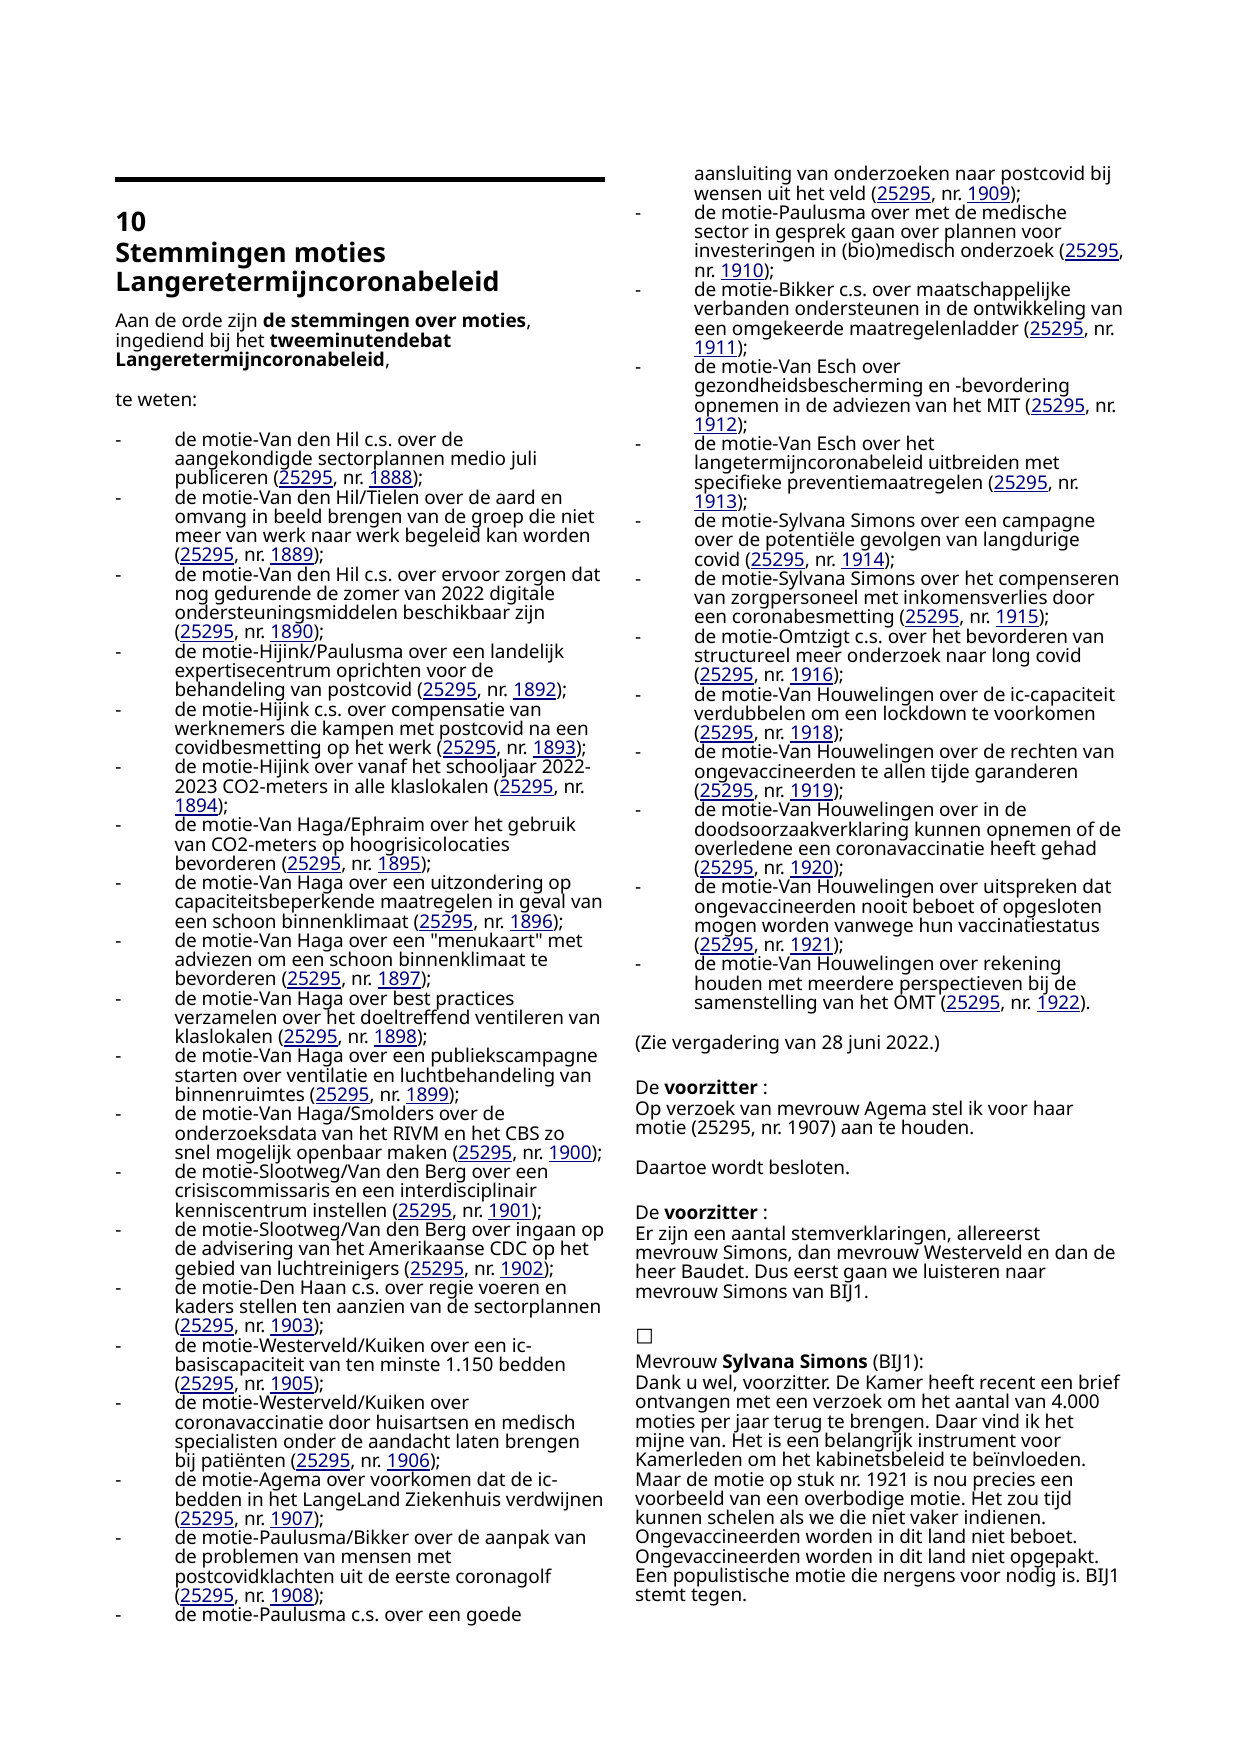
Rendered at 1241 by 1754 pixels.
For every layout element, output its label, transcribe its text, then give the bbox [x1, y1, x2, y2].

list de motie-Van Esch over gezondheidsbescherming en -bevordering opnemen in de adviezen van het MIT (25295, nr. 1912); [635, 358, 1125, 435]
list de motie-Slootweg/Van den Berg over een crisiscommissaris en een interdisciplinair kenniscentrum instellen (25295, nr. 1901); [115, 1163, 605, 1221]
text De voorzitter : [635, 1199, 1125, 1225]
list de motie-Sylvana Simons over het compenseren van zorgpersoneel met inkomensverlies door een coronabesmetting (25295, nr. 1915); [635, 570, 1125, 628]
list de motie-Bikker c.s. over maatschappelijke verbanden ondersteunen in de ontwikkeling van een omgekeerde maatregelenladder (25295, nr. 1911); [635, 281, 1125, 358]
list de motie-Hijink over vanaf het schooljaar 2022-2023 CO2-meters in alle klaslokalen (25295, nr. 1894); [115, 758, 605, 816]
list de motie-Van Haga over een publiekscampagne starten over ventilatie en luchtbehandeling van binnenruimtes (25295, nr. 1899); [115, 1047, 605, 1105]
list de motie-Paulusma/Bikker over de aanpak van de problemen van mensen met postcovidklachten uit de eerste coronagolf (25295, nr. 1908); [115, 1529, 605, 1606]
list de motie-Hijink c.s. over compensatie van werknemers die kampen met postcovid na een covidbesmetting op het werk (25295, nr. 1893); [115, 701, 605, 758]
list de motie-Agema over voorkomen dat de ic-bedden in het LangeLand Ziekenhuis verdwijnen (25295, nr. 1907); [115, 1471, 605, 1529]
text Dank u wel, voorzitter. De Kamer heeft recent een brief ontvangen met een verzoek om het aantal van 4.000 moties per jaar terug te brengen. Daar vind ik het mijne van. Het is een belangrijk instrument voor Kamerleden om het kabinetsbeleid te beïnvloeden. Maar de motie op stuk nr. 1921 is nou precies een voorbeeld van een overbodige motie. Het zou tijd kunnen schelen als we die niet vaker indienen. Ongevaccineerden worden in dit land niet beboet. Ongevaccineerden worden in dit land niet opgepakt. Een populistische motie die nergens voor nodig is. BIJ1 stemt tegen. [635, 1374, 1125, 1606]
list de motie-Van Haga over een "menukaart" met adviezen om een schoon binnenklimaat te bevorderen (25295, nr. 1897); [115, 932, 605, 990]
text Er zijn een aantal stemverklaringen, allereerst mevrouw Simons, dan mevrouw Westerveld en dan de heer Baudet. Dus eerst gaan we luisteren naar mevrouw Simons van BIJ1. [635, 1225, 1125, 1302]
list de motie-Sylvana Simons over een campagne over de potentiële gevolgen van langdurige covid (25295, nr. 1914); [635, 512, 1125, 570]
list de motie-Van Houwelingen over de rechten van ongevaccineerden te allen tijde garanderen (25295, nr. 1919); [635, 743, 1125, 801]
text Daartoe wordt besloten. [635, 1159, 1125, 1178]
list de motie-Van Haga/Ephraim over het gebruik van CO2-meters op hoogrisicolocaties bevorderen (25295, nr. 1895); [115, 816, 605, 874]
list de motie-Omtzigt c.s. over het bevorderen van structureel meer onderzoek naar long covid (25295, nr. 1916); [635, 628, 1125, 686]
list de motie-Van Esch over het langetermijncoronabeleid uitbreiden met specifieke preventiemaatregelen (25295, nr. 1913); [635, 435, 1125, 512]
list aansluiting van onderzoeken naar postcovid bij wensen uit het veld (25295, nr. 1909); [635, 165, 1125, 204]
list de motie-Paulusma over met de medische sector in gesprek gaan over plannen voor investeringen in (bio)medisch onderzoek (25295, nr. 1910); [635, 204, 1125, 281]
list de motie-Van Houwelingen over in de doodsoorzaakverklaring kunnen opnemen of de overledene een coronavaccinatie heeft gehad (25295, nr. 1920); [635, 801, 1125, 878]
text Stemmingen moties Langeretermijncoronabeleid [115, 239, 605, 312]
text (Zie vergadering van 28 juni 2022.) [635, 1034, 1125, 1053]
list de motie-Van Haga/Smolders over de onderzoeksdata van het RIVM en het CBS zo snel mogelijk openbaar maken (25295, nr. 1900); [115, 1105, 605, 1163]
list de motie-Van Houwelingen over rekening houden met meerdere perspectieven bij de samenstelling van het OMT (25295, nr. 1922). [635, 955, 1125, 1013]
text ⬜ [635, 1323, 1125, 1348]
text 10 [115, 203, 605, 239]
list de motie-Van Houwelingen over de ic-capaciteit verdubbelen om een lockdown te voorkomen (25295, nr. 1918); [635, 686, 1125, 743]
list de motie-Van den Hil c.s. over de aangekondigde sectorplannen medio juli publiceren (25295, nr. 1888); [115, 431, 605, 489]
list de motie-Westerveld/Kuiken over een ic-basiscapaciteit van ten minste 1.150 bedden (25295, nr. 1905); [115, 1337, 605, 1394]
text Op verzoek van mevrouw Agema stel ik voor haar motie (25295, nr. 1907) aan te houden. [635, 1100, 1125, 1138]
list de motie-Paulusma c.s. over een goede [115, 1606, 605, 1626]
list de motie-Van Houwelingen over uitspreken dat ongevaccineerden nooit beboet of opgesloten mogen worden vanwege hun vaccinatiestatus (25295, nr. 1921); [635, 878, 1125, 955]
text te weten: [115, 391, 605, 410]
text De voorzitter : [635, 1074, 1125, 1100]
list de motie-Slootweg/Van den Berg over ingaan op de advisering van het Amerikaanse CDC op het gebied van luchtreinigers (25295, nr. 1902); [115, 1221, 605, 1279]
text Aan de orde zijn de stemmingen over moties, ingediend bij het tweeminutendebat Langeretermijncoronabeleid, [115, 312, 605, 370]
list de motie-Van den Hil/Tielen over de aard en omvang in beeld brengen van de groep die niet meer van werk naar werk begeleid kan worden (25295, nr. 1889); [115, 489, 605, 566]
text Mevrouw Sylvana Simons (BIJ1): [635, 1348, 1125, 1374]
list de motie-Van Haga over best practices verzamelen over het doeltreffend ventileren van klaslokalen (25295, nr. 1898); [115, 990, 605, 1047]
list de motie-Westerveld/Kuiken over coronavaccinatie door huisartsen en medisch specialisten onder de aandacht laten brengen bij patiënten (25295, nr. 1906); [115, 1394, 605, 1471]
list de motie-Hijink/Paulusma over een landelijk expertisecentrum oprichten voor de behandeling van postcovid (25295, nr. 1892); [115, 643, 605, 701]
list de motie-Van den Hil c.s. over ervoor zorgen dat nog gedurende de zomer van 2022 digitale ondersteuningsmiddelen beschikbaar zijn (25295, nr. 1890); [115, 566, 605, 643]
list de motie-Van Haga over een uitzondering op capaciteitsbeperkende maatregelen in geval van een schoon binnenklimaat (25295, nr. 1896); [115, 874, 605, 932]
list de motie-Den Haan c.s. over regie voeren en kaders stellen ten aanzien van de sectorplannen (25295, nr. 1903); [115, 1279, 605, 1337]
